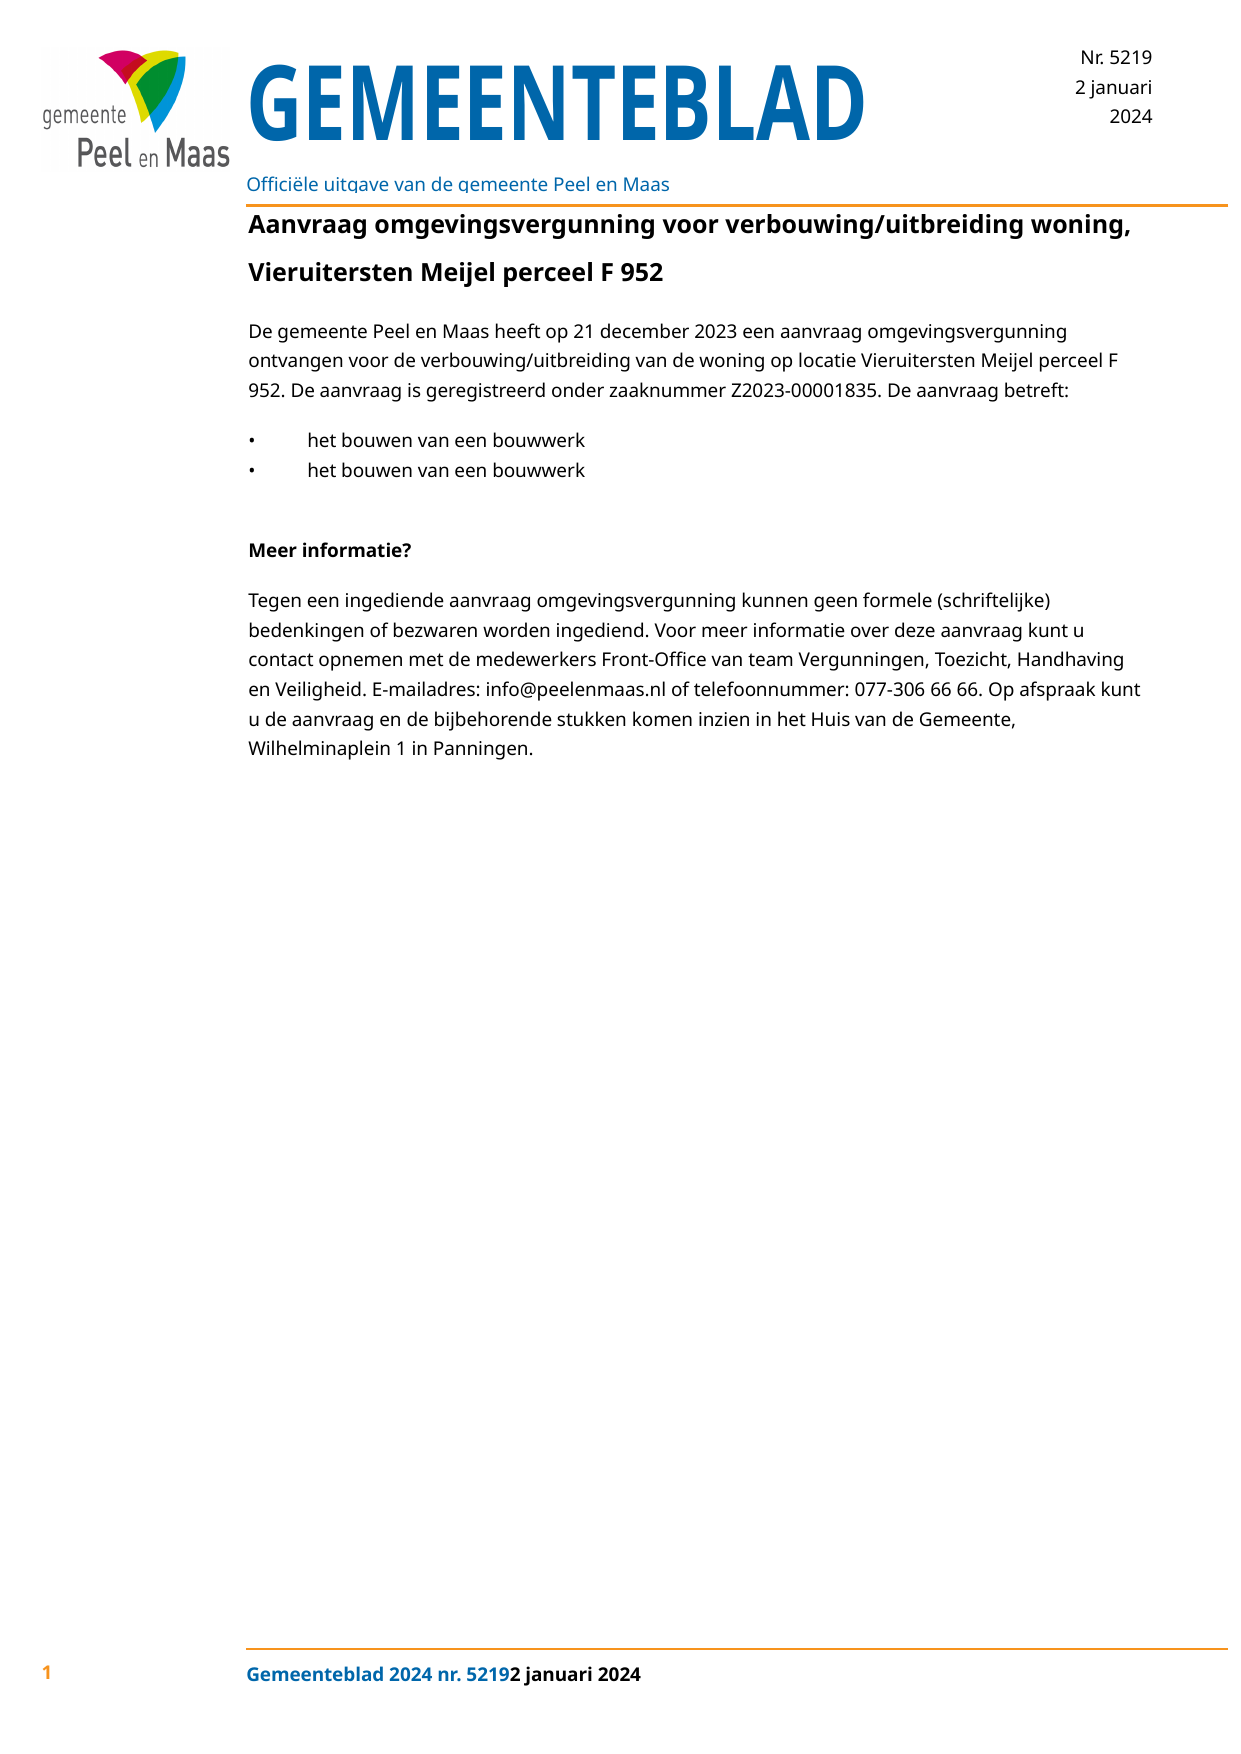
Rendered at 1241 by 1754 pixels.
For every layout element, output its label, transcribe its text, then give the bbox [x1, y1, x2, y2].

text Meer informatie? [248, 537, 1152, 563]
list het bouwen van een bouwwerk [248, 427, 1152, 453]
list het bouwen van een bouwwerk [248, 457, 1152, 483]
text Tegen een ingediende aanvraag omgevingsvergunning kunnen geen formele (schriftelijke) bedenkingen of bezwaren worden ingediend. Voor meer informatie over deze aanvraag kunt u contact opnemen met de medewerkers Front-Office van team Vergunningen, Toezicht, Handhaving en Veiligheid. E-mailadres: info@peelenmaas.nl of telefoonnummer: 077-306 66 66. Op afspraak kunt u de aanvraag en de bijbehorende stukken komen inzien in het Huis van de Gemeente, Wilhelminaplein 1 in Panningen. [248, 587, 1152, 761]
text Aanvraag omgevingsvergunning voor verbouwing/uitbreiding woning, Vieruitersten Meijel perceel F 952 [248, 207, 1152, 288]
text De gemeente Peel en Maas heeft op 21 december 2023 een aanvraag omgevingsvergunning ontvangen voor de verbouwing/uitbreiding van de woning op locatie Vieruitersten Meijel perceel F 952. De aanvraag is geregistreerd onder zaaknummer Z2023-00001835. De aanvraag betreft: [248, 318, 1152, 403]
picture [41, 47, 231, 172]
